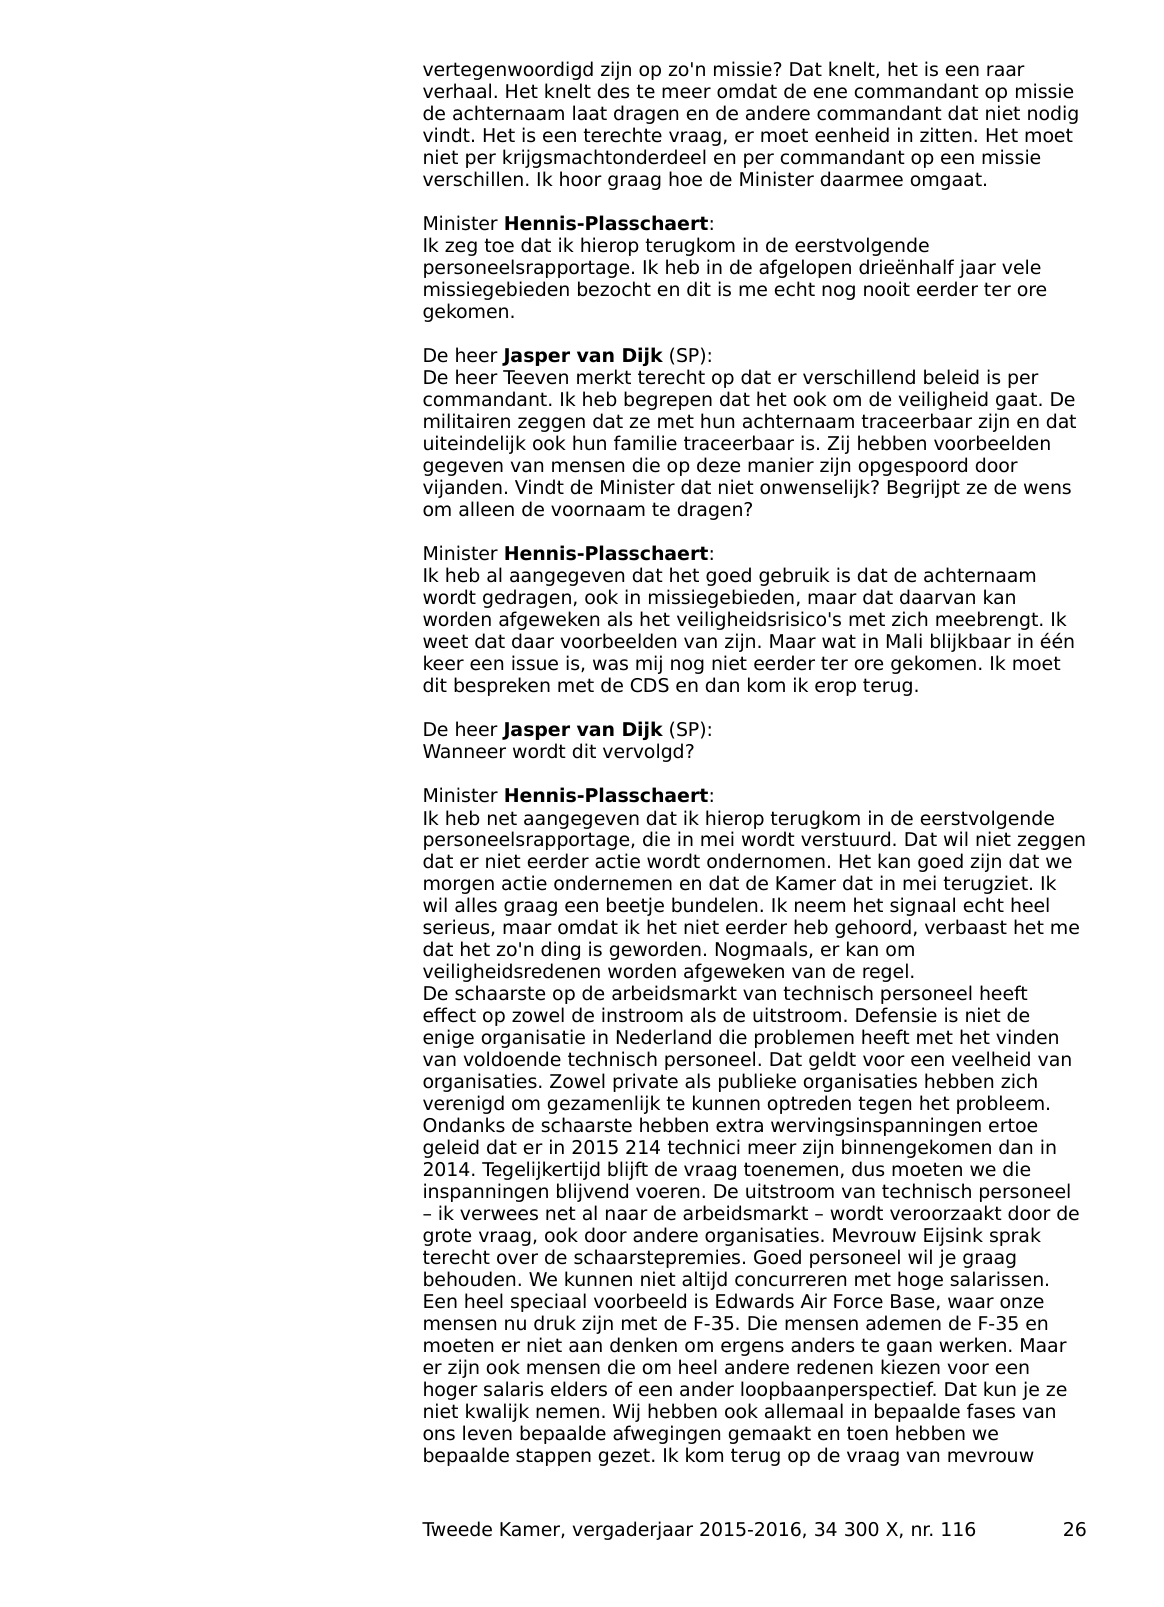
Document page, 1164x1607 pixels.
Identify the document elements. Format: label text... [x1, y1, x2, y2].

text De heer Jasper van Dijk (SP): [422, 345, 1087, 367]
text Wanneer wordt dit vervolgd? [422, 741, 1087, 763]
text De schaarste op de arbeidsmarkt van technisch personeel heeft effect op zowel de instroom als de uitstroom. Defensie is niet de enige organisatie in Nederland die problemen heeft met het vinden van voldoende technisch personeel. Dat geldt voor een veelheid van organisaties. Zowel private als publieke organisaties hebben zich verenigd om gezamenlijk te kunnen optreden tegen het probleem. Ondanks de schaarste hebben extra wervingsinspanningen ertoe geleid dat er in 2015 214 technici meer zijn binnengekomen dan in 2014. Tegelijkertijd blijft de vraag toenemen, dus moeten we die inspanningen blijvend voeren. De uitstroom van technisch personeel – ik verwees net al naar de arbeidsmarkt – wordt veroorzaakt door de grote vraag, ook door andere organisaties. Mevrouw Eijsink sprak terecht over de schaarstepremies. Goed personeel wil je graag behouden. We kunnen niet altijd concurreren met hoge salarissen. Een heel speciaal voorbeeld is Edwards Air Force Base, waar onze mensen nu druk zijn met de F-35. Die mensen ademen de F-35 en moeten er niet aan denken om ergens anders te gaan werken. Maar er zijn ook mensen die om heel andere redenen kiezen voor een hoger salaris elders of een ander loopbaanperspectief. Dat kun je ze niet kwalijk nemen. Wij hebben ook allemaal in bepaalde fases van ons leven bepaalde afwegingen gemaakt en toen hebben we bepaalde stappen gezet. Ik kom terug op de vraag van mevrouw [422, 983, 1087, 1467]
text Ik heb al aangegeven dat het goed gebruik is dat de achternaam wordt gedragen, ook in missiegebieden, maar dat daarvan kan worden afgeweken als het veiligheidsrisico's met zich meebrengt. Ik weet dat daar voorbeelden van zijn. Maar wat in Mali blijkbaar in één keer een issue is, was mij nog niet eerder ter ore gekomen. Ik moet dit bespreken met de CDS en dan kom ik erop terug. [422, 565, 1087, 697]
text De heer Teeven merkt terecht op dat er verschillend beleid is per commandant. Ik heb begrepen dat het ook om de veiligheid gaat. De militairen zeggen dat ze met hun achternaam traceerbaar zijn en dat uiteindelijk ook hun familie traceerbaar is. Zij hebben voorbeelden gegeven van mensen die op deze manier zijn opgespoord door vijanden. Vindt de Minister dat niet onwenselijk? Begrijpt ze de wens om alleen de voornaam te dragen? [422, 367, 1087, 521]
text Ik zeg toe dat ik hierop terugkom in de eerstvolgende personeelsrapportage. Ik heb in de afgelopen drieënhalf jaar vele missiegebieden bezocht en dit is me echt nog nooit eerder ter ore gekomen. [422, 235, 1087, 323]
text Minister Hennis-Plasschaert: [422, 543, 1087, 565]
text Minister Hennis-Plasschaert: [422, 785, 1087, 807]
text De heer Jasper van Dijk (SP): [422, 719, 1087, 741]
text vertegenwoordigd zijn op zo'n missie? Dat knelt, het is een raar verhaal. Het knelt des te meer omdat de ene commandant op missie de achternaam laat dragen en de andere commandant dat niet nodig vindt. Het is een terechte vraag, er moet eenheid in zitten. Het moet niet per krijgsmachtonderdeel en per commandant op een missie verschillen. Ik hoor graag hoe de Minister daarmee omgaat. [422, 59, 1087, 191]
text Minister Hennis-Plasschaert: [422, 213, 1087, 235]
text Ik heb net aangegeven dat ik hierop terugkom in de eerstvolgende personeelsrapportage, die in mei wordt verstuurd. Dat wil niet zeggen dat er niet eerder actie wordt ondernomen. Het kan goed zijn dat we morgen actie ondernemen en dat de Kamer dat in mei terugziet. Ik wil alles graag een beetje bundelen. Ik neem het signaal echt heel serieus, maar omdat ik het niet eerder heb gehoord, verbaast het me dat het zo'n ding is geworden. Nogmaals, er kan om veiligheidsredenen worden afgeweken van de regel. [422, 807, 1087, 983]
